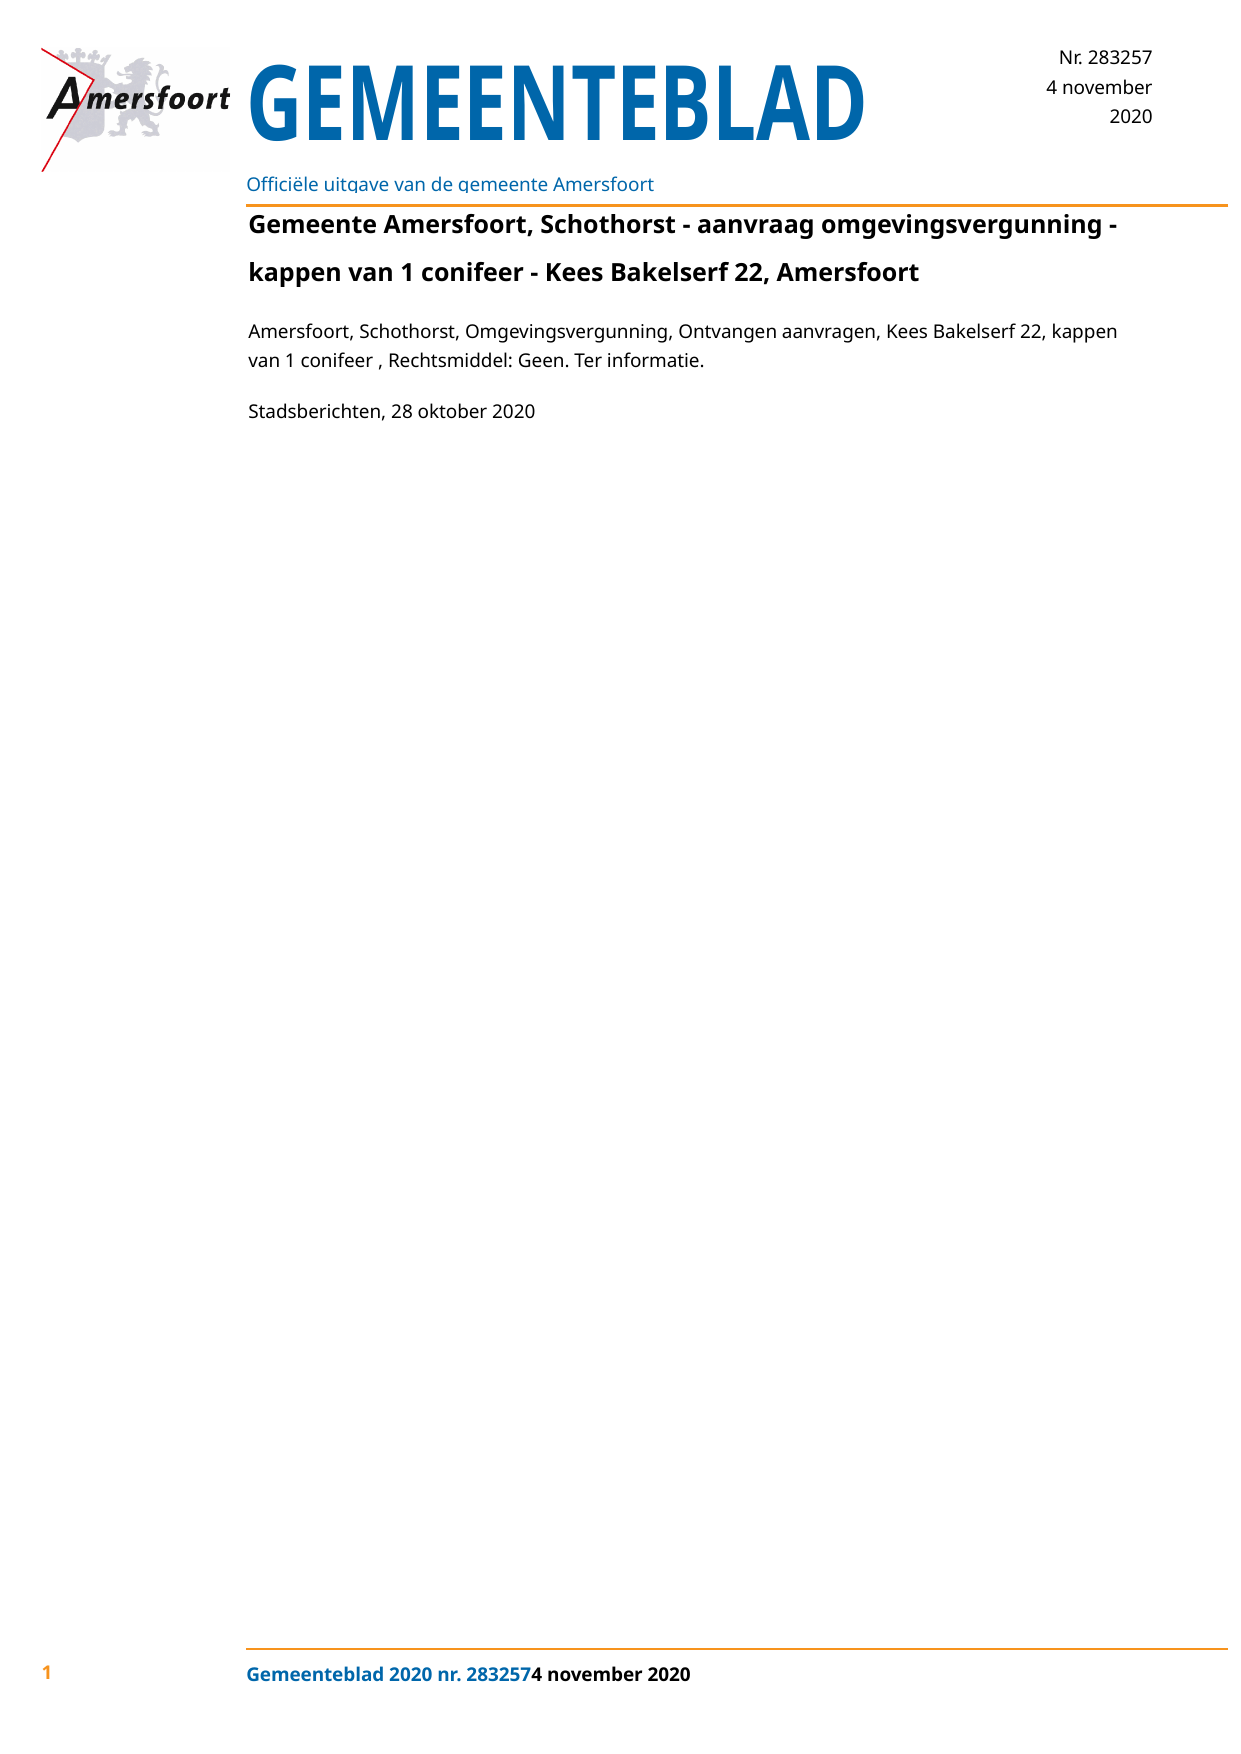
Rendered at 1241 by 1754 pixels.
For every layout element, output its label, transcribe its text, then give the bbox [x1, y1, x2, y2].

text Stadsberichten, 28 oktober 2020 [248, 398, 1152, 424]
text Gemeente Amersfoort, Schothorst - aanvraag omgevingsvergunning - kappen van 1 conifeer - Kees Bakelserf 22, Amersfoort [248, 207, 1152, 288]
text Amersfoort, Schothorst, Omgevingsvergunning, Ontvangen aanvragen, Kees Bakelserf 22, kappen van 1 conifeer , Rechtsmiddel: Geen. Ter informatie. [248, 318, 1152, 373]
picture [41, 47, 231, 172]
